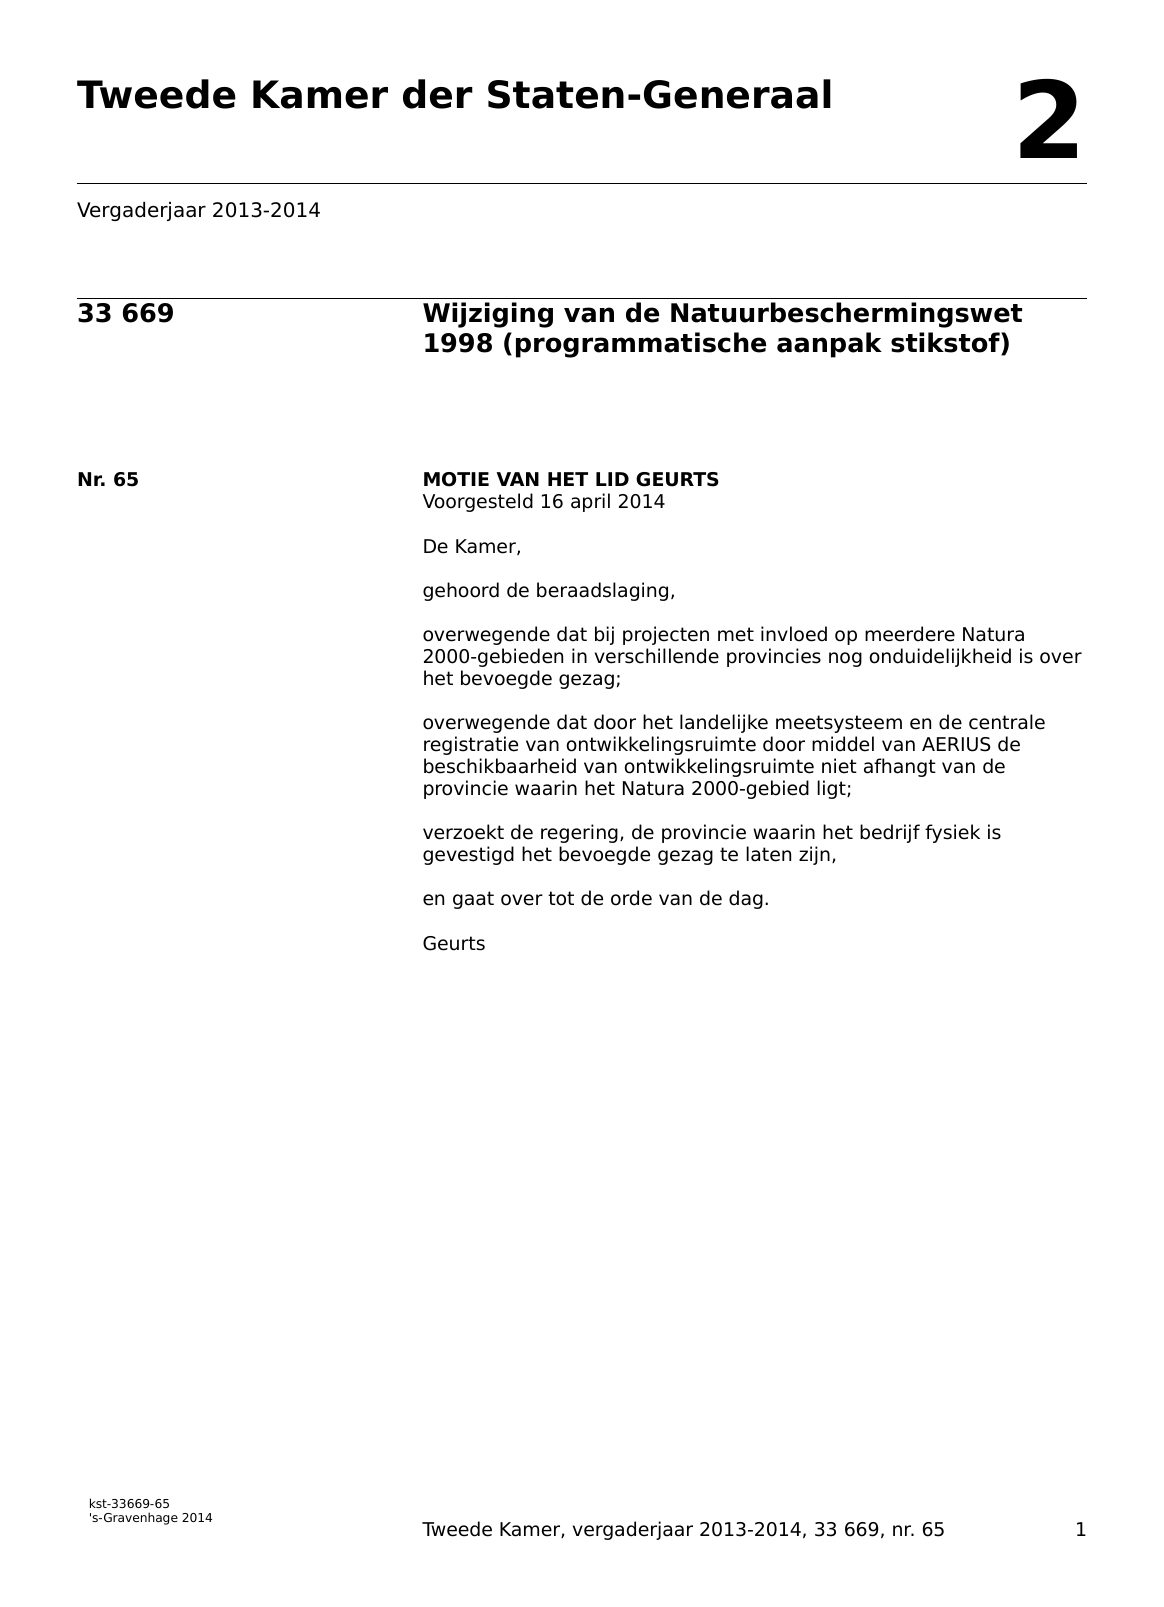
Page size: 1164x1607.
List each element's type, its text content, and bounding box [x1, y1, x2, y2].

table_header Tweede Kamer der Staten-Generaal [77, 59, 886, 183]
subtitle 33 669 Wijziging van de Natuurbeschermingswet 1998 (programmatische aanpak stikstof) [77, 299, 1087, 358]
text verzoekt de regering, de provincie waarin het bedrijf fysiek is gevestigd het bevoegde gezag te laten zijn, [422, 822, 1087, 866]
subtitle Nr. 65 MOTIE VAN HET LID GEURTS [77, 469, 1087, 491]
text Geurts [422, 932, 1087, 954]
table_header 2 [886, 59, 1087, 183]
text overwegende dat bij projecten met invloed op meerdere Natura 2000-gebieden in verschillende provincies nog onduidelijkheid is over het bevoegde gezag; [422, 624, 1087, 690]
text Voorgesteld 16 april 2014 [422, 491, 1087, 513]
text De Kamer, [422, 536, 1087, 557]
table_cell Vergaderjaar 2013-2014 [77, 184, 1087, 298]
text kst-33669-65 [88, 1497, 323, 1511]
text gehoord de beraadslaging, [422, 580, 1087, 602]
text en gaat over tot de orde van de dag. [422, 888, 1087, 910]
text overwegende dat door het landelijke meetsysteem en de centrale registratie van ontwikkelingsruimte door middel van AERIUS de beschikbaarheid van ontwikkelingsruimte niet afhangt van de provincie waarin het Natura 2000-gebied ligt; [422, 712, 1087, 800]
text 's-Gravenhage 2014 [88, 1511, 323, 1525]
